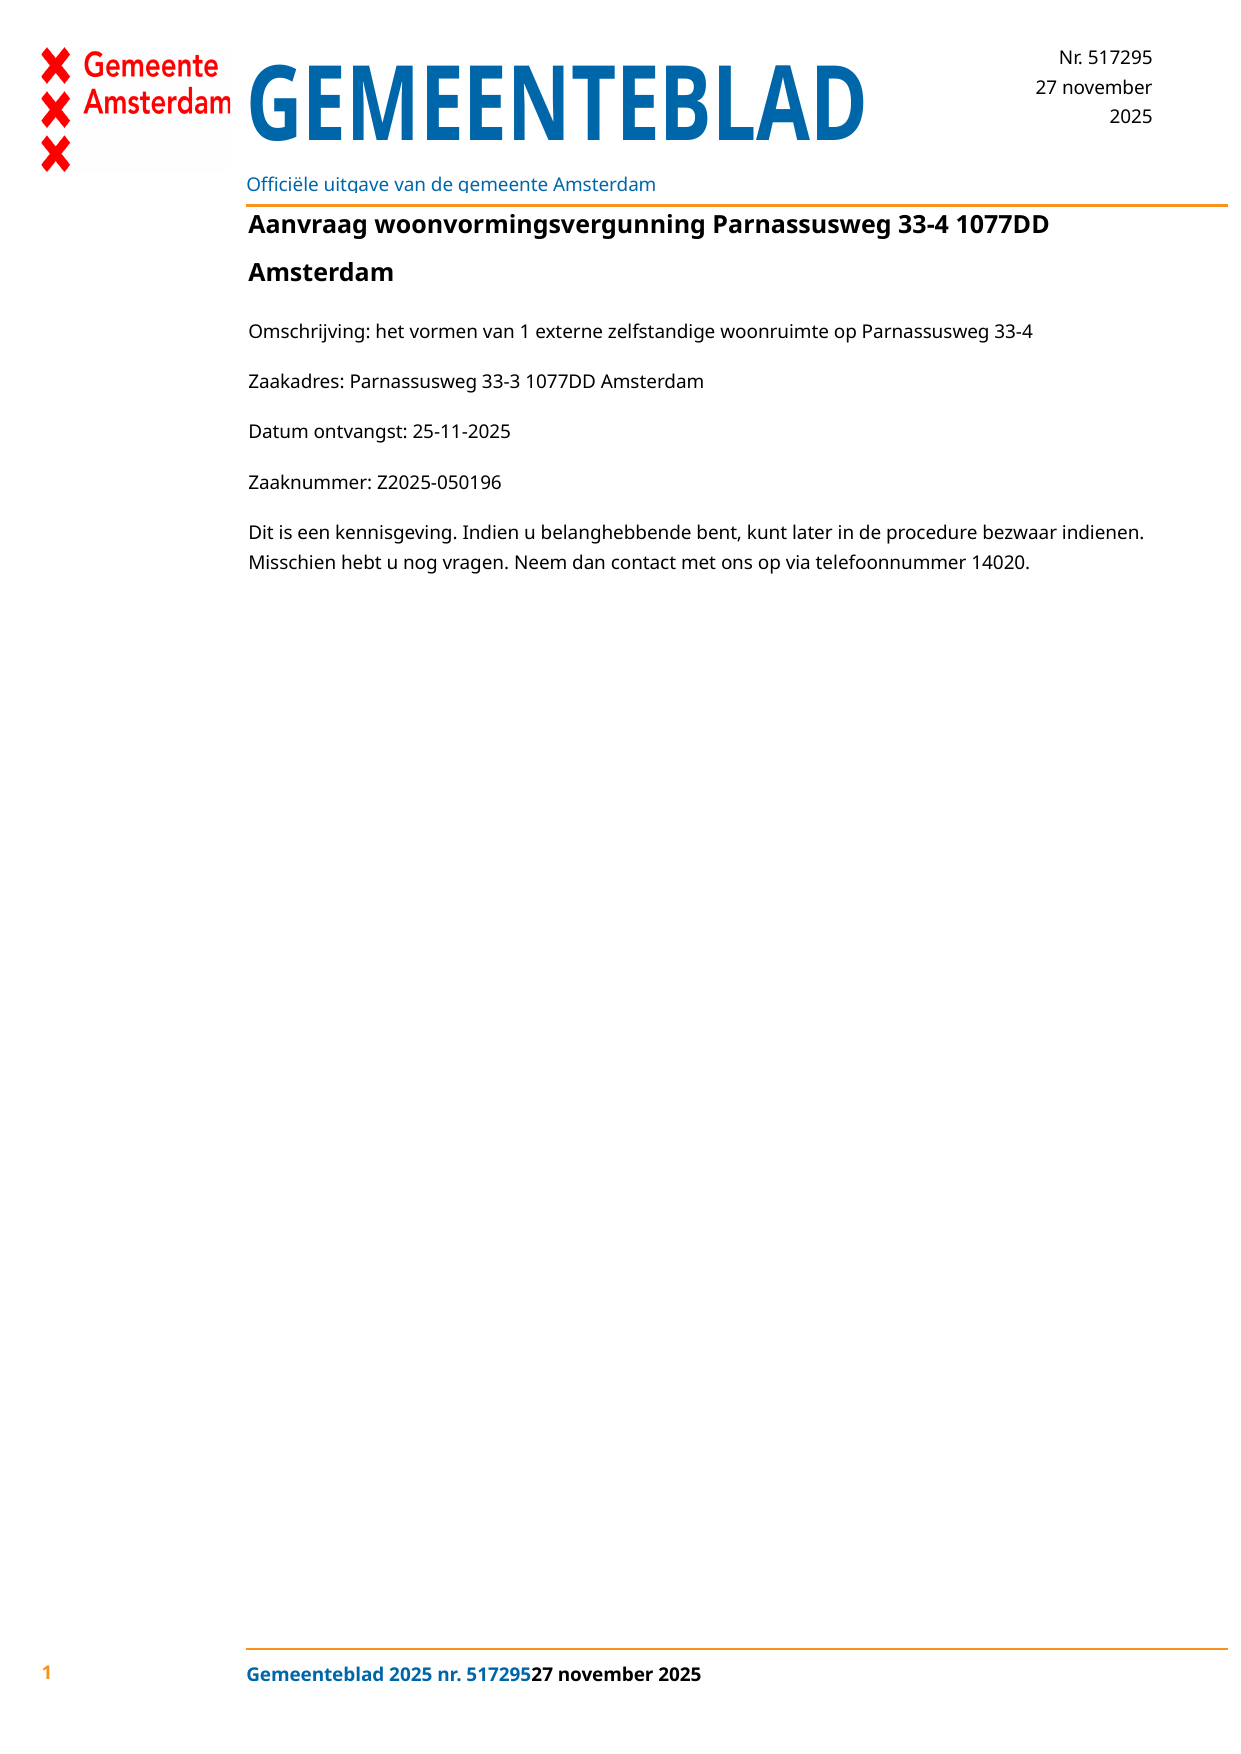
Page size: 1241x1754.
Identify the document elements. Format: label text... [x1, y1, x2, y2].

text Dit is een kennisgeving. Indien u belanghebbende bent, kunt later in de procedure bezwaar indienen. Misschien hebt u nog vragen. Neem dan contact met ons op via telefoonnummer 14020. [248, 519, 1152, 575]
text Datum ontvangst: 25-11-2025 [248, 419, 1152, 444]
text Omschrijving: het vormen van 1 externe zelfstandige woonruimte op Parnassusweg 33-4 [248, 318, 1152, 344]
text Zaakadres: Parnassusweg 33-3 1077DD Amsterdam [248, 368, 1152, 394]
text Aanvraag woonvormingsvergunning Parnassusweg 33-4 1077DD Amsterdam [248, 207, 1152, 288]
text Zaaknummer: Z2025-050196 [248, 469, 1152, 495]
picture [41, 47, 231, 172]
